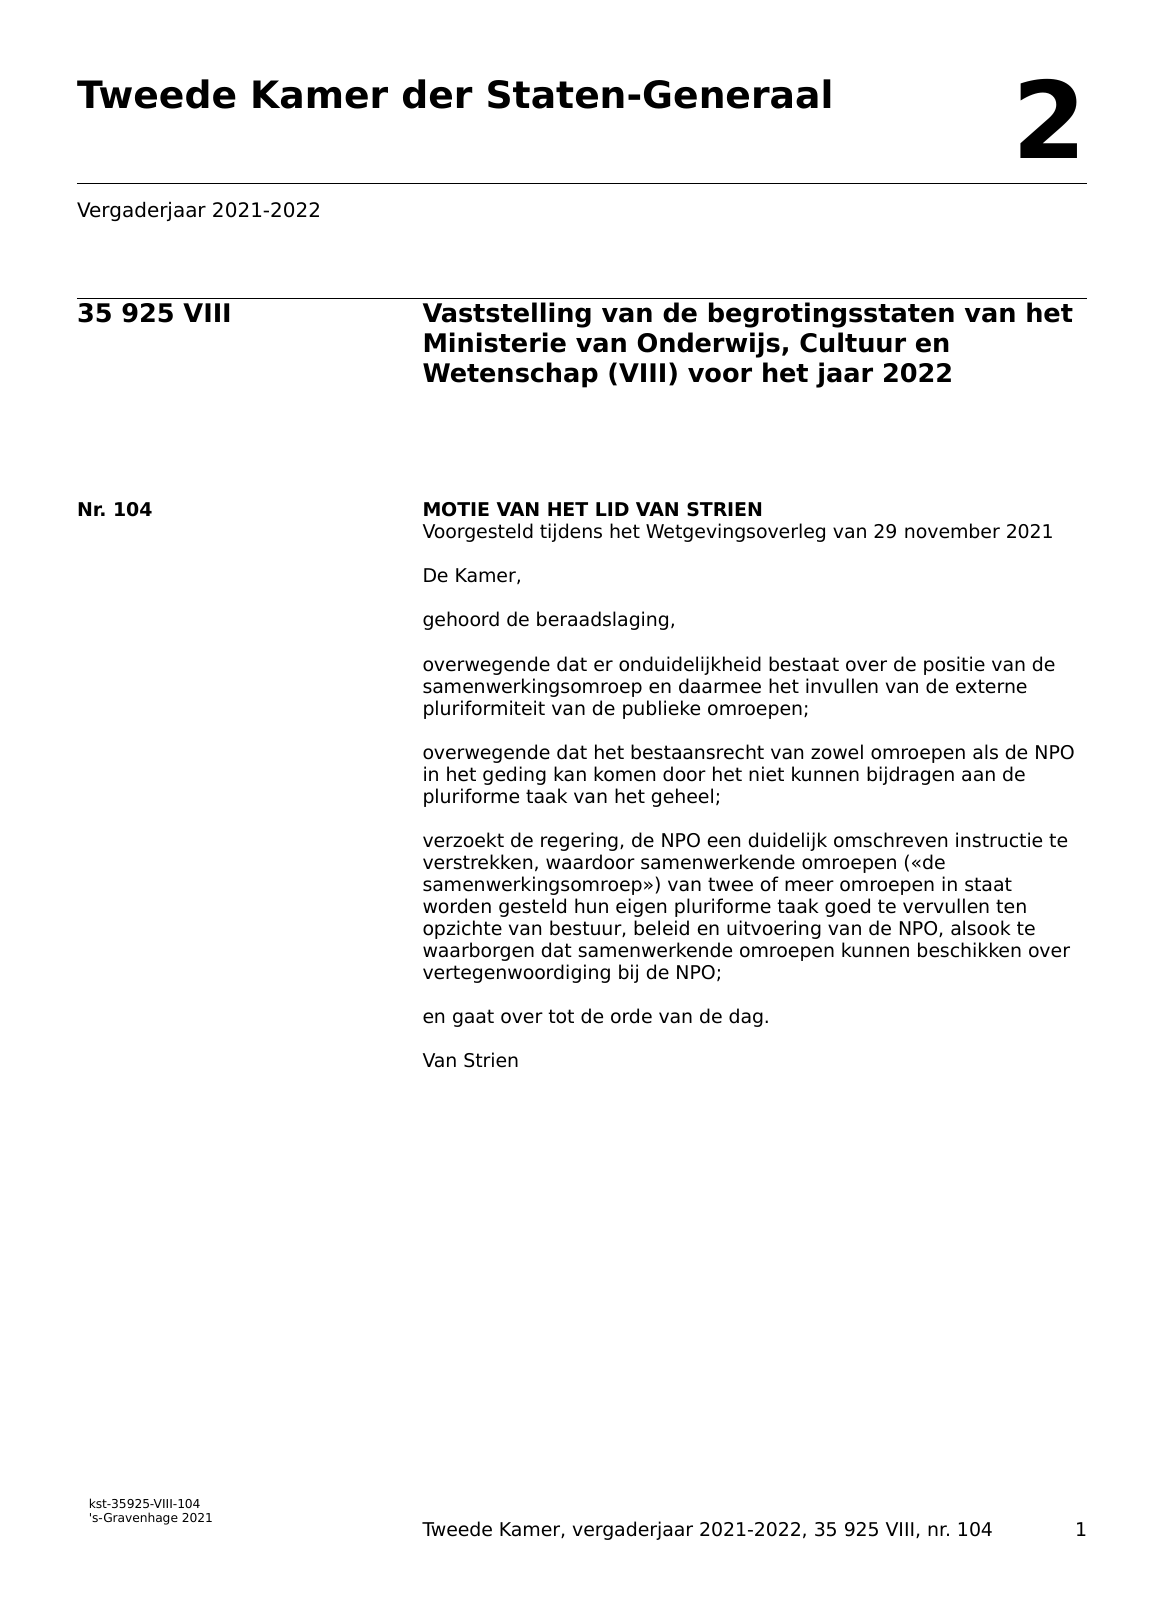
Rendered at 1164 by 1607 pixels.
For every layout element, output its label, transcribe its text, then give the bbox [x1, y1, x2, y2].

table_header 2 [886, 59, 1087, 183]
text 's-Gravenhage 2021 [88, 1511, 323, 1525]
text overwegende dat het bestaansrecht van zowel omroepen als de NPO in het geding kan komen door het niet kunnen bijdragen aan de pluriforme taak van het geheel; [422, 742, 1087, 808]
subtitle 35 925 VIII Vaststelling van de begrotingsstaten van het Ministerie van Onderwijs, Cultuur en Wetenschap (VIII) voor het jaar 2022 [77, 299, 1087, 388]
text De Kamer, [422, 565, 1087, 587]
text kst-35925-VIII-104 [88, 1497, 323, 1511]
text Voorgesteld tijdens het Wetgevingsoverleg van 29 november 2021 [422, 521, 1087, 543]
text gehoord de beraadslaging, [422, 609, 1087, 631]
text en gaat over tot de orde van de dag. [422, 1006, 1087, 1028]
text verzoekt de regering, de NPO een duidelijk omschreven instructie te verstrekken, waardoor samenwerkende omroepen («de samenwerkingsomroep») van twee of meer omroepen in staat worden gesteld hun eigen pluriforme taak goed te vervullen ten opzichte van bestuur, beleid en uitvoering van de NPO, alsook te waarborgen dat samenwerkende omroepen kunnen beschikken over vertegenwoordiging bij de NPO; [422, 830, 1087, 984]
table_header Tweede Kamer der Staten-Generaal [77, 59, 886, 183]
subtitle Nr. 104 MOTIE VAN HET LID VAN STRIEN [77, 499, 1087, 521]
text overwegende dat er onduidelijkheid bestaat over de positie van de samenwerkingsomroep en daarmee het invullen van de externe pluriformiteit van de publieke omroepen; [422, 653, 1087, 719]
text Van Strien [422, 1050, 1087, 1072]
table_cell Vergaderjaar 2021-2022 [77, 184, 1087, 298]
